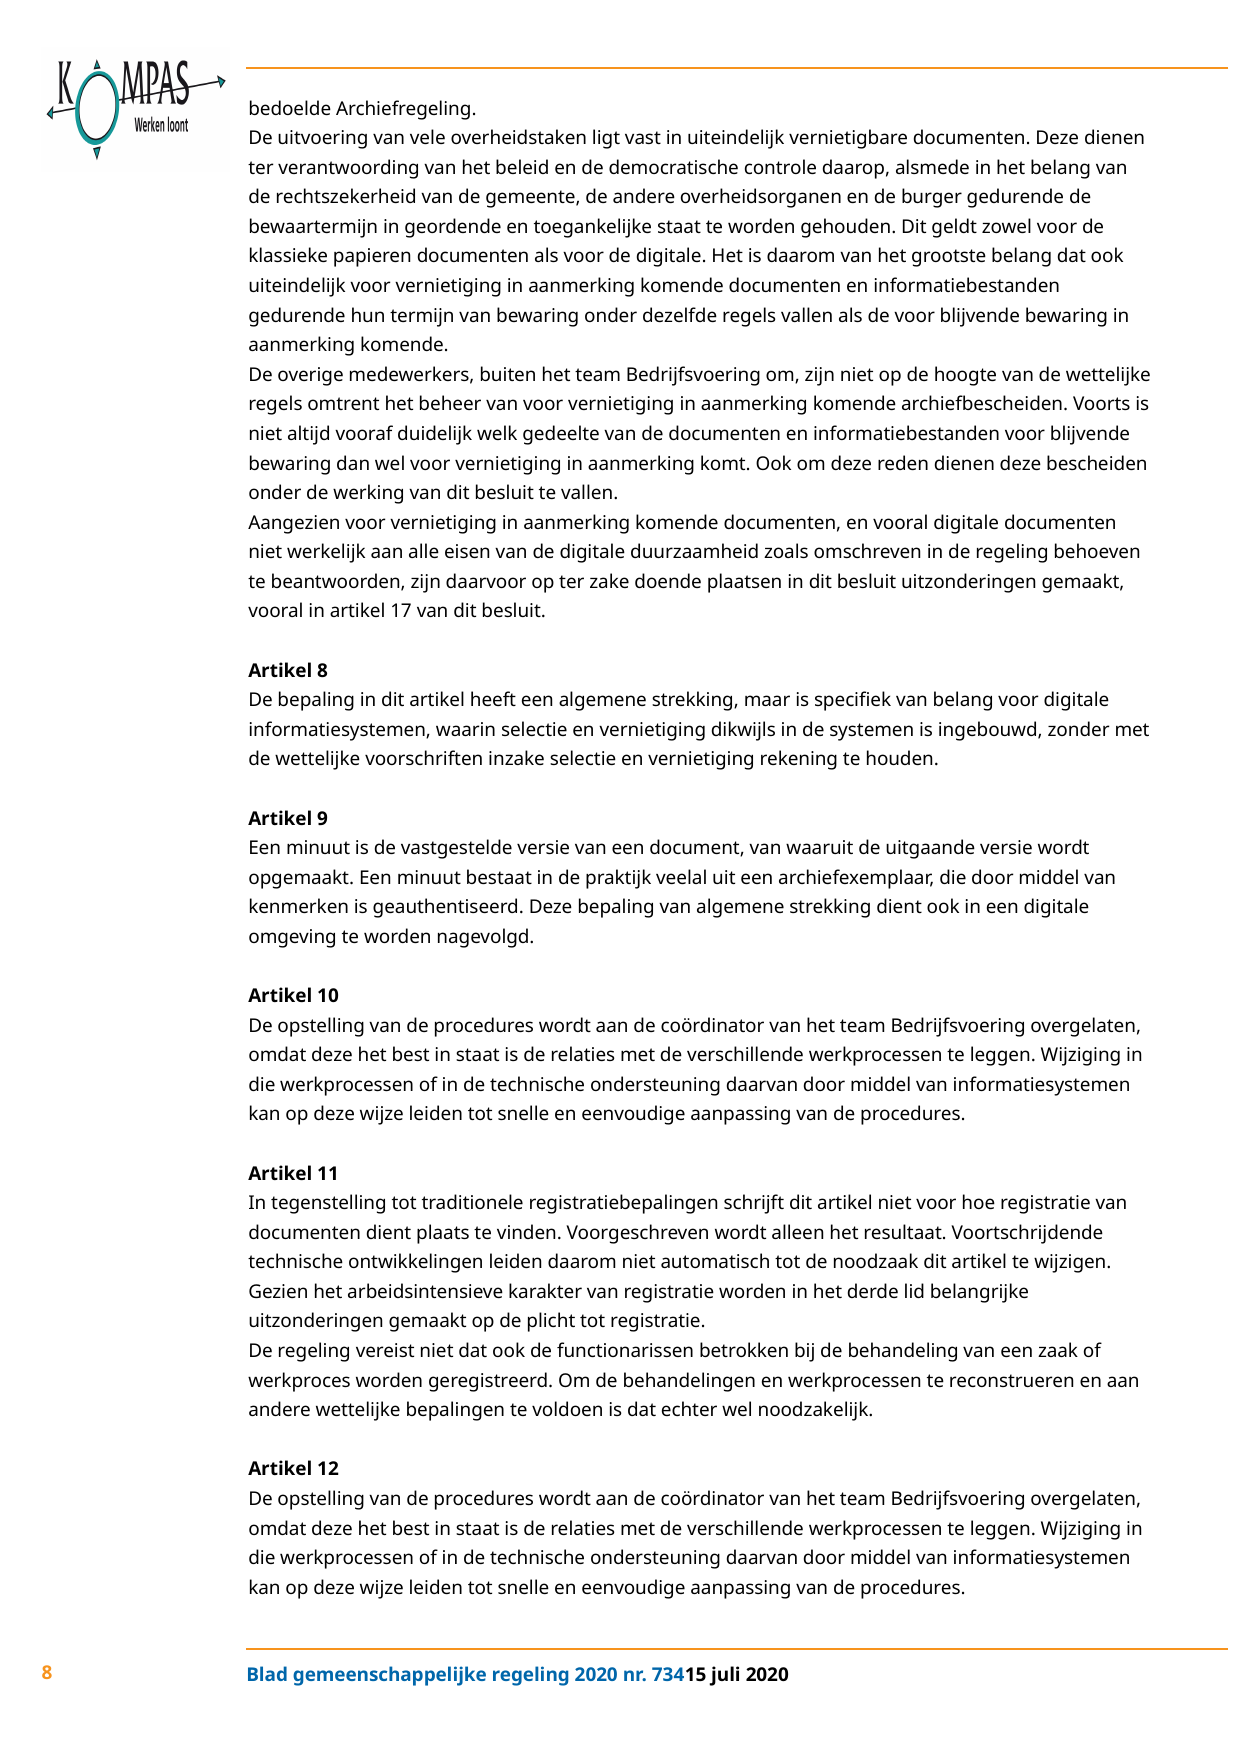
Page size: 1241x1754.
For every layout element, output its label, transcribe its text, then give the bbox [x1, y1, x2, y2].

text Gezien het arbeidsintensieve karakter van registratie worden in het derde lid belangrijke uitzonderingen gemaakt op de plicht tot registratie. [248, 1278, 1152, 1333]
text Artikel 12 [248, 1456, 1152, 1481]
text bedoelde Archiefregeling. [248, 95, 1152, 121]
text De regeling vereist niet dat ook de functionarissen betrokken bij de behandeling van een zaak of werkproces worden geregistreerd. Om de behandelingen en werkprocessen te reconstrueren en aan andere wettelijke bepalingen te voldoen is dat echter wel noodzakelijk. [248, 1337, 1152, 1422]
text De opstelling van de procedures wordt aan de coördinator van het team Bedrijfsvoering overgelaten, omdat deze het best in staat is de relaties met de verschillende werkprocessen te leggen. Wijziging in die werkprocessen of in de technische ondersteuning daarvan door middel van informatiesystemen kan op deze wijze leiden tot snelle en eenvoudige aanpassing van de procedures. [248, 1485, 1152, 1600]
picture [41, 47, 231, 172]
text De opstelling van de procedures wordt aan de coördinator van het team Bedrijfsvoering overgelaten, omdat deze het best in staat is de relaties met de verschillende werkprocessen te leggen. Wijziging in die werkprocessen of in de technische ondersteuning daarvan door middel van informatiesystemen kan op deze wijze leiden tot snelle en eenvoudige aanpassing van de procedures. [248, 1012, 1152, 1126]
text Artikel 10 [248, 982, 1152, 1008]
text Artikel 11 [248, 1160, 1152, 1186]
text Artikel 9 [248, 805, 1152, 831]
text De overige medewerkers, buiten het team Bedrijfsvoering om, zijn niet op de hoogte van de wettelijke regels omtrent het beheer van voor vernietiging in aanmerking komende archiefbescheiden. Voorts is niet altijd vooraf duidelijk welk gedeelte van de documenten en informatiebestanden voor blijvende bewaring dan wel voor vernietiging in aanmerking komt. Ook om deze reden dienen deze bescheiden onder de werking van dit besluit te vallen. [248, 361, 1152, 505]
text De uitvoering van vele overheidstaken ligt vast in uiteindelijk vernietigbare documenten. Deze dienen ter verantwoording van het beleid en de democratische controle daarop, alsmede in het belang van de rechtszekerheid van de gemeente, de andere overheidsorganen en de burger gedurende de bewaartermijn in geordende en toegankelijke staat te worden gehouden. Dit geldt zowel voor de klassieke papieren documenten als voor de digitale. Het is daarom van het grootste belang dat ook uiteindelijk voor vernietiging in aanmerking komende documenten en informatiebestanden gedurende hun termijn van bewaring onder dezelfde regels vallen als de voor blijvende bewaring in aanmerking komende. [248, 124, 1152, 357]
text Aangezien voor vernietiging in aanmerking komende documenten, en vooral digitale documenten niet werkelijk aan alle eisen van de digitale duurzaamheid zoals omschreven in de regeling behoeven te beantwoorden, zijn daarvoor op ter zake doende plaatsen in dit besluit uitzonderingen gemaakt, vooral in artikel 17 van dit besluit. [248, 509, 1152, 623]
text Een minuut is de vastgestelde versie van een document, van waaruit de uitgaande versie wordt opgemaakt. Een minuut bestaat in de praktijk veelal uit een archiefexemplaar, die door middel van kenmerken is geauthentiseerd. Deze bepaling van algemene strekking dient ook in een digitale omgeving te worden nagevolgd. [248, 834, 1152, 949]
text De bepaling in dit artikel heeft een algemene strekking, maar is specifiek van belang voor digitale informatiesystemen, waarin selectie en vernietiging dikwijls in de systemen is ingebouwd, zonder met de wettelijke voorschriften inzake selectie en vernietiging rekening te houden. [248, 686, 1152, 771]
text Artikel 8 [248, 657, 1152, 683]
text In tegenstelling tot traditionele registratiebepalingen schrijft dit artikel niet voor hoe registratie van documenten dient plaats te vinden. Voorgeschreven wordt alleen het resultaat. Voortschrijdende technische ontwikkelingen leiden daarom niet automatisch tot de noodzaak dit artikel te wijzigen. [248, 1189, 1152, 1274]
